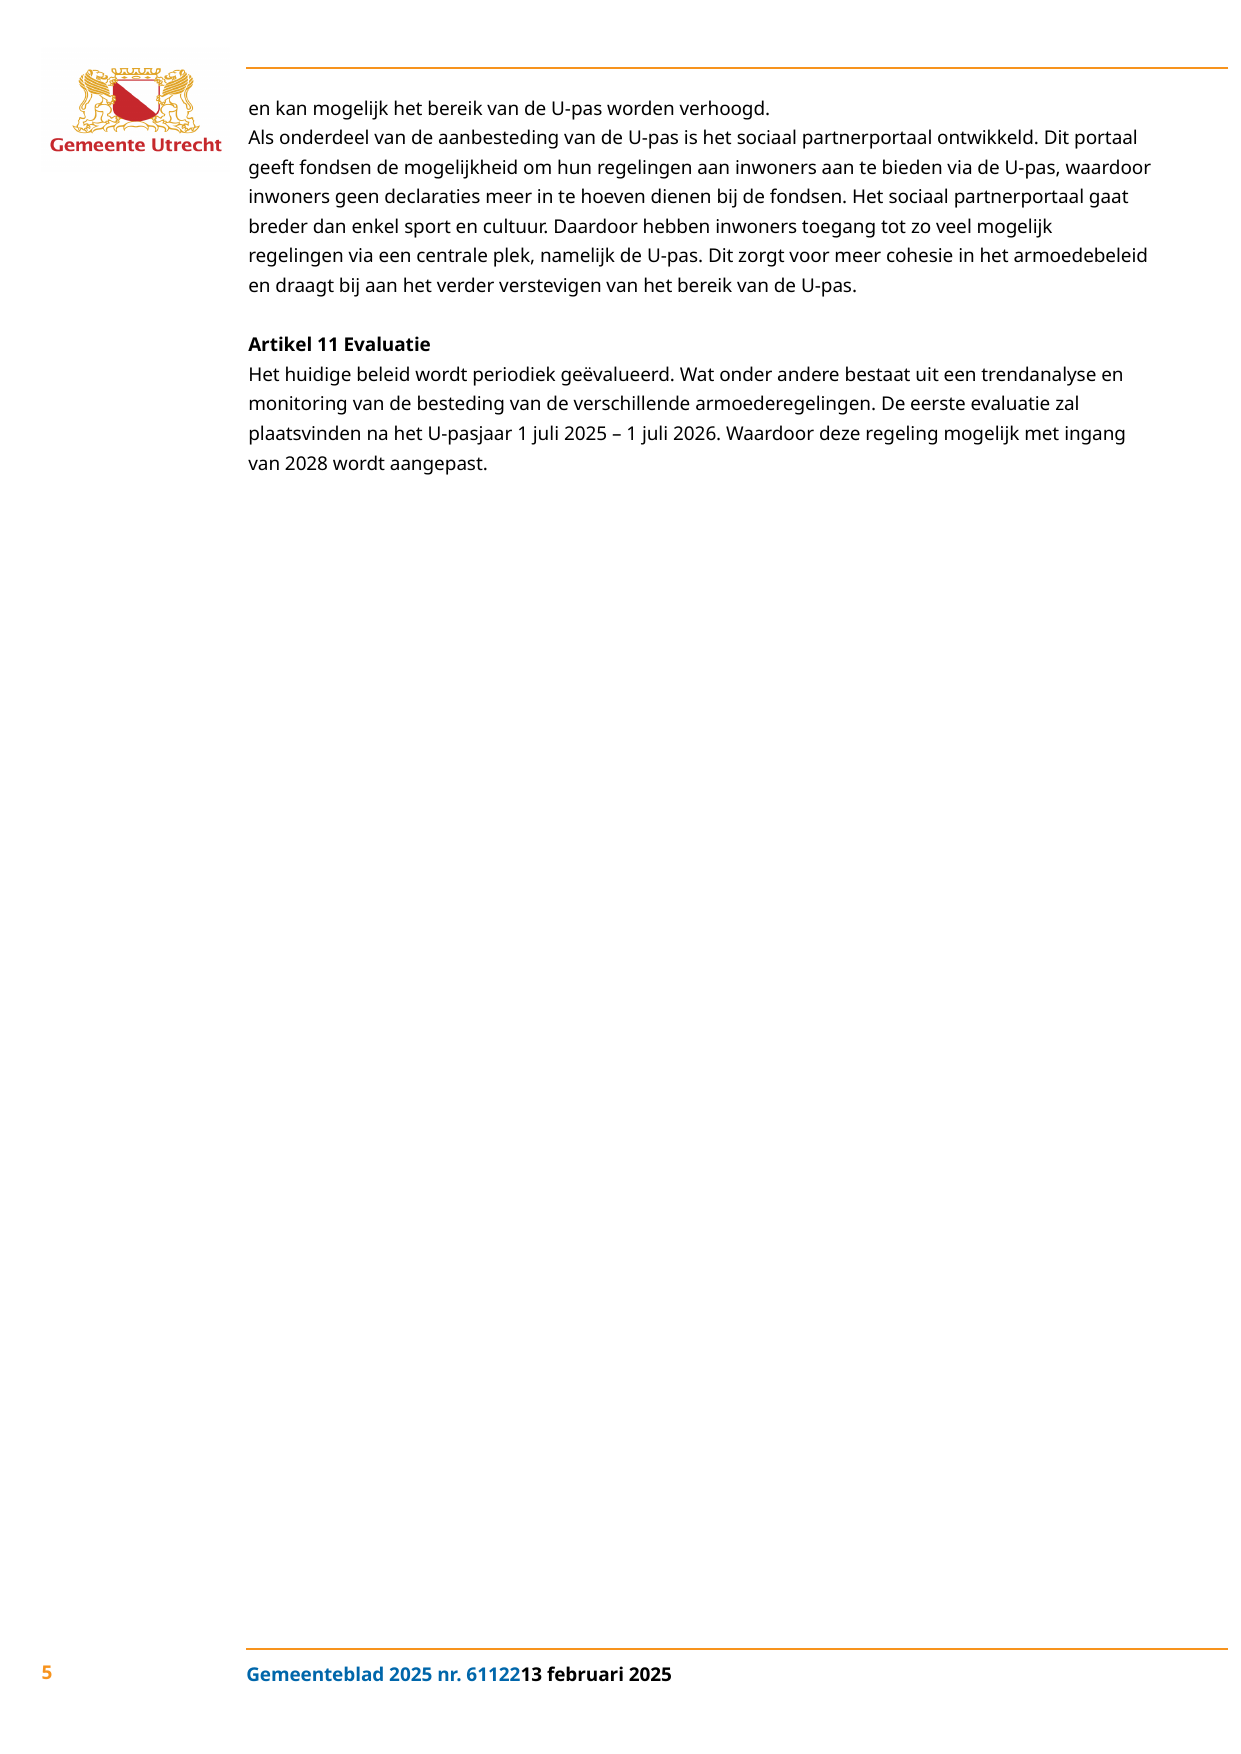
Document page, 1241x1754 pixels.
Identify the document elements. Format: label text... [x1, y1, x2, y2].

text Artikel 11 Evaluatie [248, 331, 1152, 357]
text Als onderdeel van de aanbesteding van de U-pas is het sociaal partnerportaal ontwikkeld. Dit portaal geeft fondsen de mogelijkheid om hun regelingen aan inwoners aan te bieden via de U-pas, waardoor inwoners geen declaraties meer in te hoeven dienen bij de fondsen. Het sociaal partnerportaal gaat breder dan enkel sport en cultuur. Daardoor hebben inwoners toegang tot zo veel mogelijk regelingen via een centrale plek, namelijk de U-pas. Dit zorgt voor meer cohesie in het armoedebeleid en draagt bij aan het verder verstevigen van het bereik van de U-pas. [248, 124, 1152, 298]
picture [41, 47, 231, 172]
text Het huidige beleid wordt periodiek geëvalueerd. Wat onder andere bestaat uit een trendanalyse en monitoring van de besteding van de verschillende armoederegelingen. De eerste evaluatie zal plaatsvinden na het U-pasjaar 1 juli 2025 – 1 juli 2026. Waardoor deze regeling mogelijk met ingang van 2028 wordt aangepast. [248, 361, 1152, 476]
text en kan mogelijk het bereik van de U-pas worden verhoogd. [248, 95, 1152, 121]
